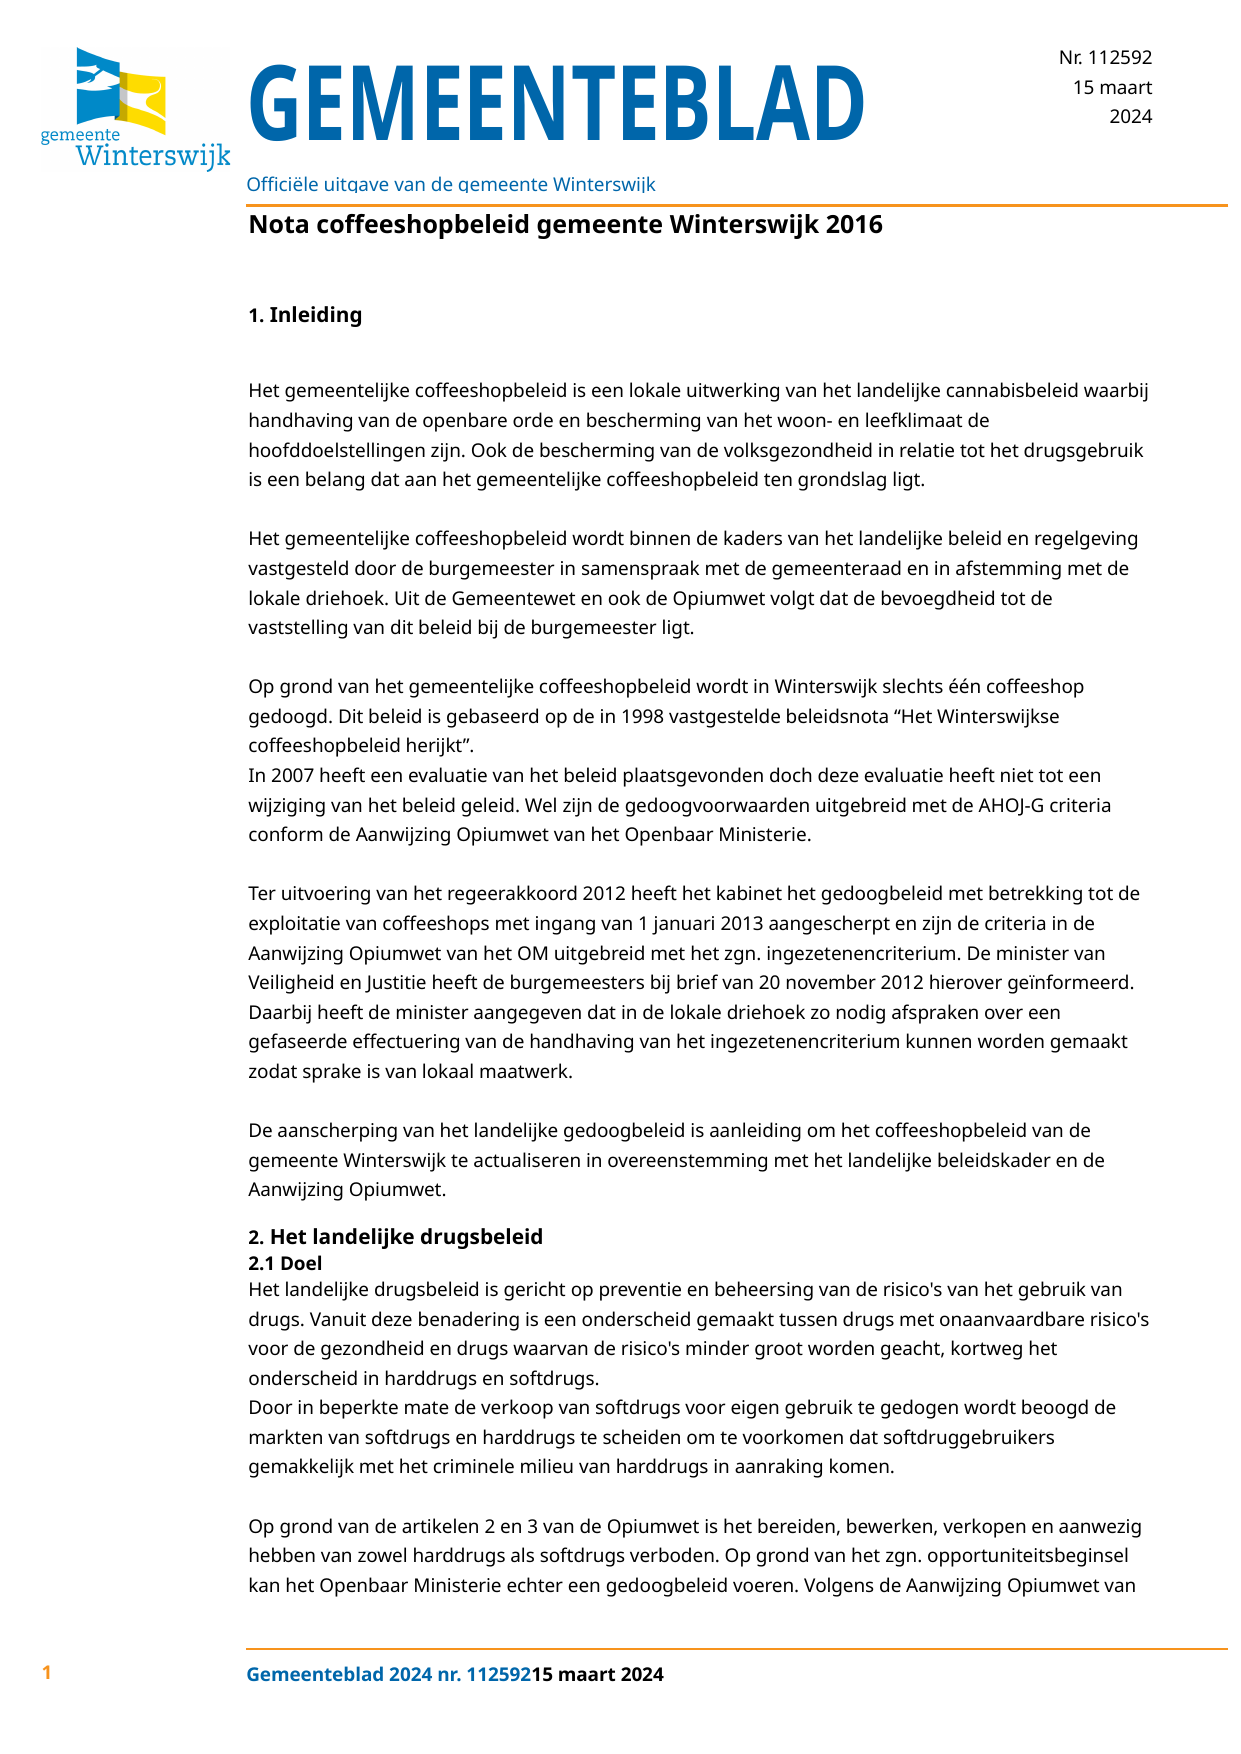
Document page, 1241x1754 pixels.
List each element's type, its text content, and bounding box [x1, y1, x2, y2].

picture [225, 153, 231, 162]
text 2. Het landelijke drugsbeleid [248, 1222, 1152, 1250]
text De aanscherping van het landelijke gedoogbeleid is aanleiding om het coffeeshopbeleid van de gemeente Winterswijk te actualiseren in overeenstemming met het landelijke beleidskader en de Aanwijzing Opiumwet. [248, 1117, 1152, 1202]
text 1. Inleiding [248, 300, 1152, 328]
picture [41, 47, 231, 172]
text In 2007 heeft een evaluatie van het beleid plaatsgevonden doch deze evaluatie heeft niet tot een wijziging van het beleid geleid. Wel zijn de gedoogvoorwaarden uitgebreid met de AHOJ-G criteria conform de Aanwijzing Opiumwet van het Openbaar Ministerie. [248, 762, 1152, 847]
text Op grond van de artikelen 2 en 3 van de Opiumwet is het bereiden, bewerken, verkopen en aanwezig hebben van zowel harddrugs als softdrugs verboden. Op grond van het zgn. opportuniteitsbeginsel kan het Openbaar Ministerie echter een gedoogbeleid voeren. Volgens de Aanwijzing Opiumwet van [248, 1513, 1152, 1598]
text Nota coffeeshopbeleid gemeente Winterswijk 2016 [248, 207, 1152, 241]
text Door in beperkte mate de verkoop van softdrugs voor eigen gebruik te gedogen wordt beoogd de markten van softdrugs en harddrugs te scheiden om te voorkomen dat softdruggebruikers gemakkelijk met het criminele milieu van harddrugs in aanraking komen. [248, 1394, 1152, 1479]
text Het gemeentelijke coffeeshopbeleid wordt binnen de kaders van het landelijke beleid en regelgeving vastgesteld door de burgemeester in samenspraak met de gemeenteraad en in afstemming met de lokale driehoek. Uit de Gemeentewet en ook de Opiumwet volgt dat de bevoegdheid tot de vaststelling van dit beleid bij de burgemeester ligt. [248, 526, 1152, 640]
text Het gemeentelijke coffeeshopbeleid is een lokale uitwerking van het landelijke cannabisbeleid waarbij handhaving van de openbare orde en bescherming van het woon- en leefklimaat de hoofddoelstellingen zijn. Ook de bescherming van de volksgezondheid in relatie tot het drugsgebruik is een belang dat aan het gemeentelijke coffeeshopbeleid ten grondslag ligt. [248, 378, 1152, 492]
text 2.1 Doel [248, 1250, 1152, 1276]
text Op grond van het gemeentelijke coffeeshopbeleid wordt in Winterswijk slechts één coffeeshop gedoogd. Dit beleid is gebaseerd op de in 1998 vastgestelde beleidsnota “Het Winterswijkse coffeeshopbeleid herijkt”. [248, 673, 1152, 758]
text Het landelijke drugsbeleid is gericht op preventie en beheersing van de risico's van het gebruik van drugs. Vanuit deze benadering is een onderscheid gemaakt tussen drugs met onaanvaardbare risico's voor de gezondheid en drugs waarvan de risico's minder groot worden geacht, kortweg het onderscheid in harddrugs en softdrugs. [248, 1276, 1152, 1391]
text Ter uitvoering van het regeerakkoord 2012 heeft het kabinet het gedoogbeleid met betrekking tot de exploitatie van coffeeshops met ingang van 1 januari 2013 aangescherpt en zijn de criteria in de Aanwijzing Opiumwet van het OM uitgebreid met het zgn. ingezetenencriterium. De minister van Veiligheid en Justitie heeft de burgemeesters bij brief van 20 november 2012 hierover geïnformeerd. Daarbij heeft de minister aangegeven dat in de lokale driehoek zo nodig afspraken over een gefaseerde effectuering van de handhaving van het ingezetenencriterium kunnen worden gemaakt zodat sprake is van lokaal maatwerk. [248, 881, 1152, 1084]
